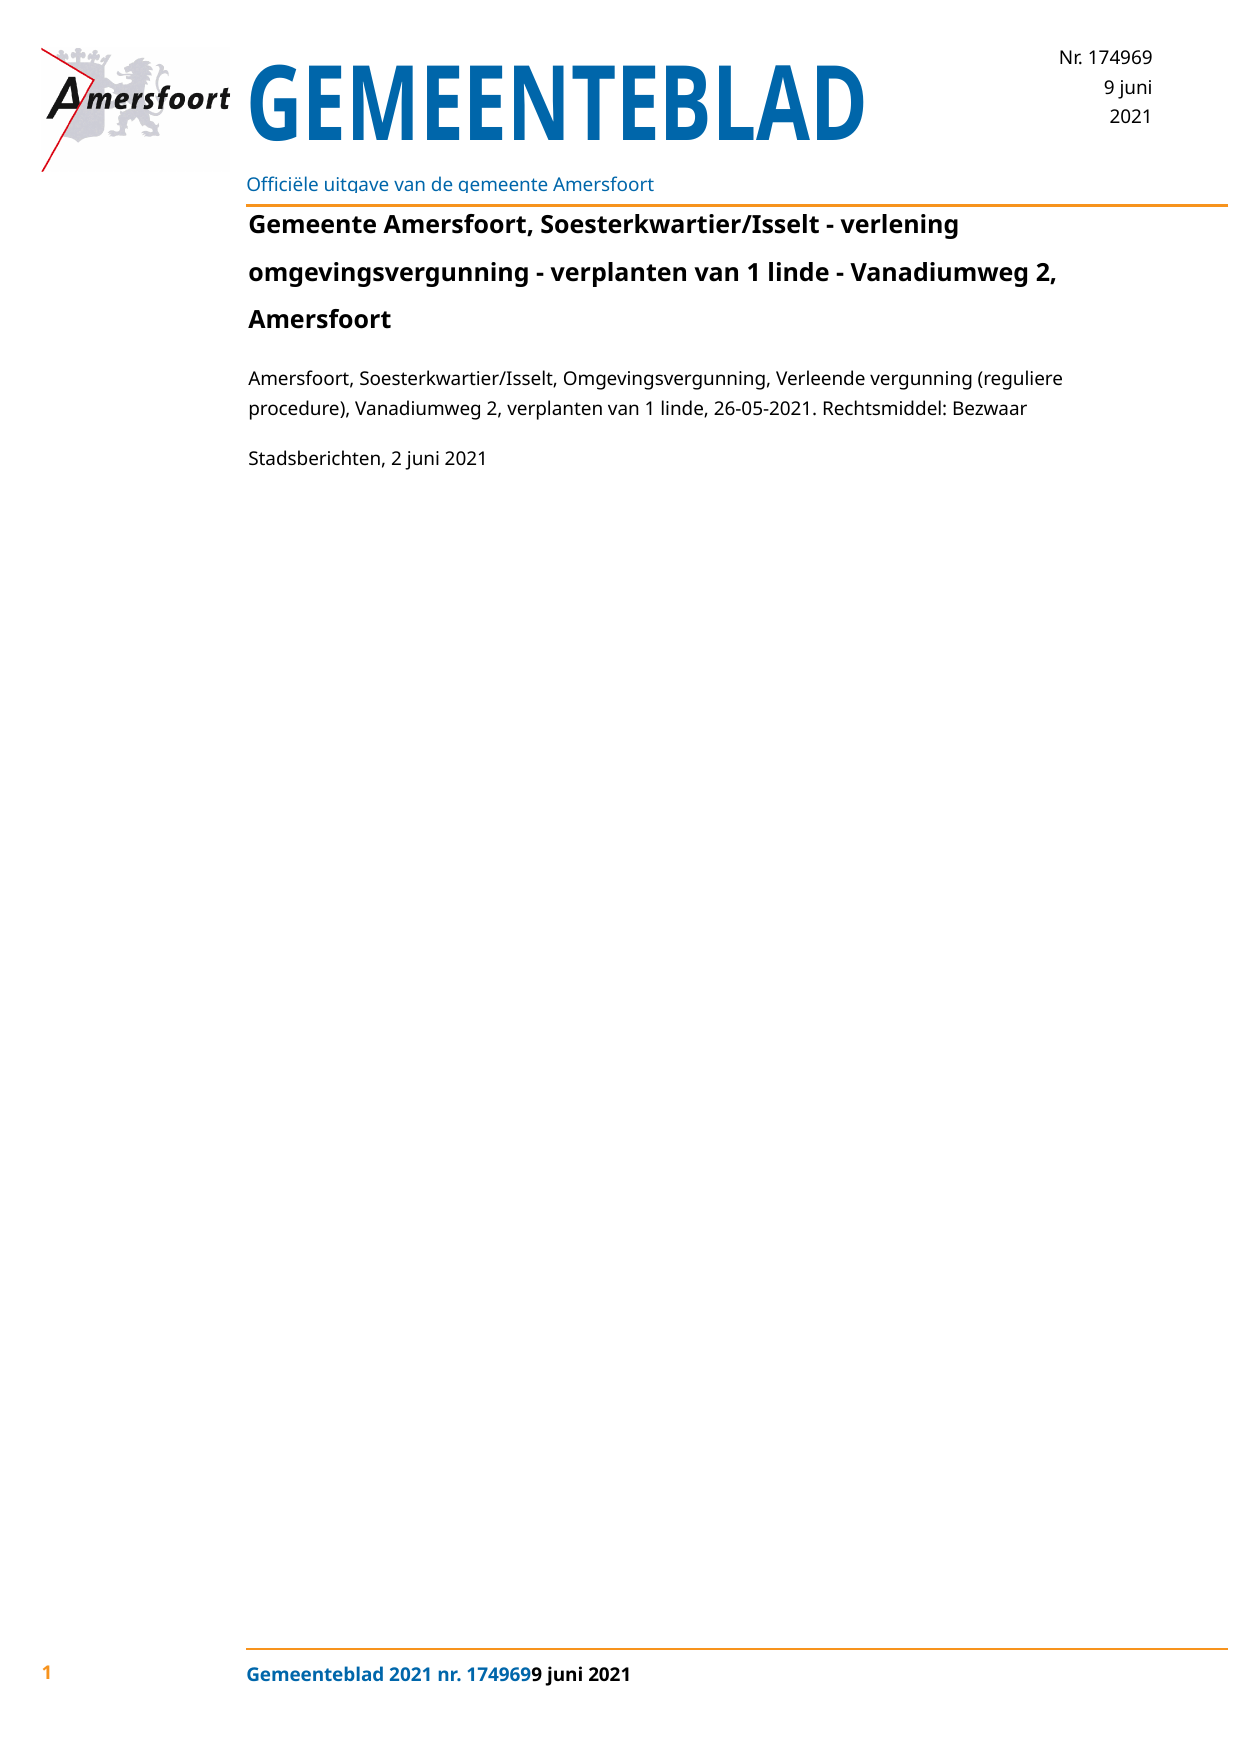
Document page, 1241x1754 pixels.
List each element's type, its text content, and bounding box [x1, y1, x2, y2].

text Amersfoort, Soesterkwartier/Isselt, Omgevingsvergunning, Verleende vergunning (reguliere procedure), Vanadiumweg 2, verplanten van 1 linde, 26-05-2021. Rechtsmiddel: Bezwaar [248, 366, 1152, 421]
text Stadsberichten, 2 juni 2021 [248, 446, 1152, 471]
picture [41, 47, 231, 172]
text Gemeente Amersfoort, Soesterkwartier/Isselt - verlening omgevingsvergunning - verplanten van 1 linde - Vanadiumweg 2, Amersfoort [248, 207, 1152, 336]
